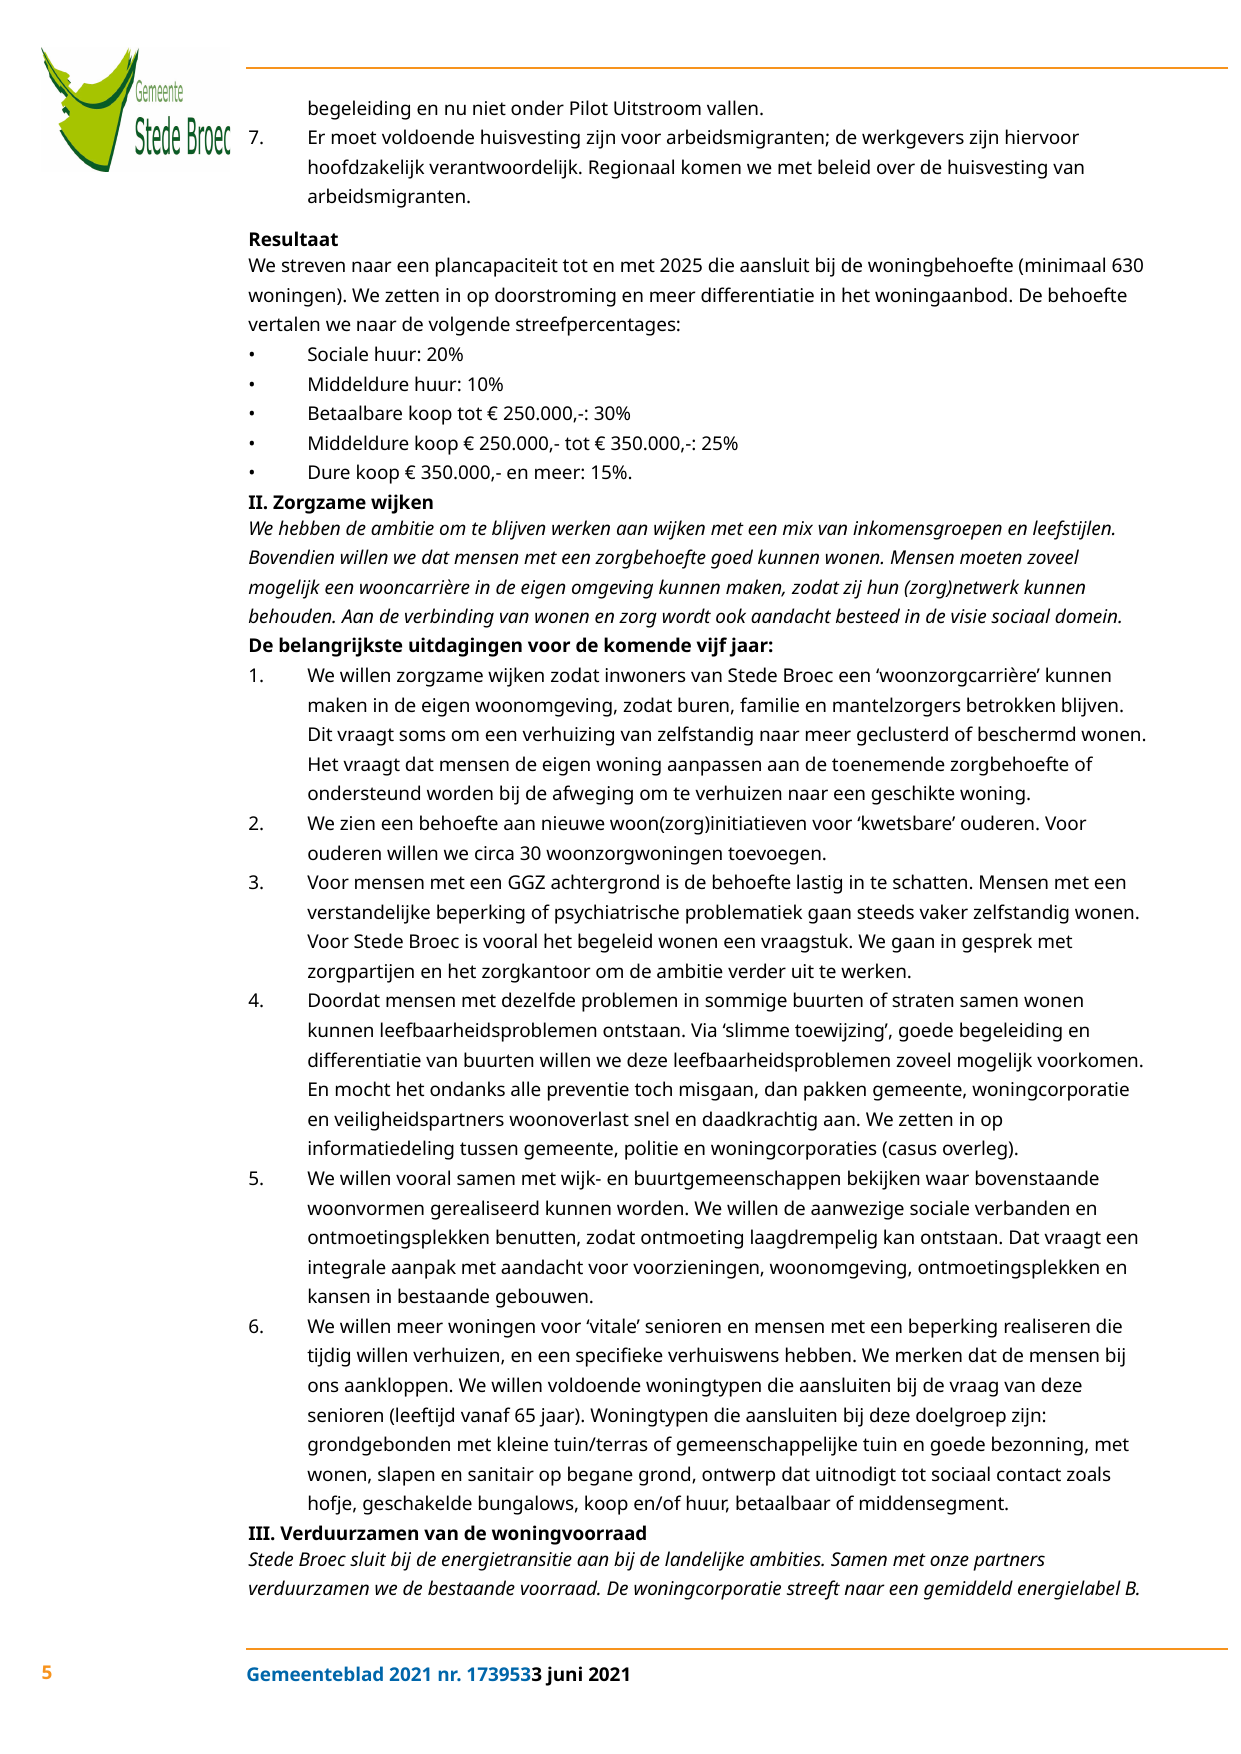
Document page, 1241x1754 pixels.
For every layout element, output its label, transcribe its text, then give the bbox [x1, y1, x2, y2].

table_header We hebben de ambitie om te blijven werken aan wijken met een mix van inkomensgroepen en leefstijlen. Bovendien willen we dat mensen met een zorgbehoefte goed kunnen wonen. Mensen moeten zoveel mogelijk een wooncarrière in de eigen omgeving kunnen maken, zodat zij hun (zorg)netwerk kunnen behouden. Aan de verbinding van wonen en zorg wordt ook aandacht besteed in de visie sociaal domein. [248, 515, 1152, 629]
list Middeldure huur: 10% [248, 371, 1152, 396]
list We willen zorgzame wijken zodat inwoners van Stede Broec een ‘woonzorgcarrière’ kunnen maken in de eigen woonomgeving, zodat buren, familie en mantelzorgers betrokken blijven. Dit vraagt soms om een verhuizing van zelfstandig naar meer geclusterd of beschermd wonen. Het vraagt dat mensen de eigen woning aanpassen aan de toenemende zorgbehoefte of ondersteund worden bij de afweging om te verhuizen naar een geschikte woning. [248, 662, 1152, 806]
text De belangrijkste uitdagingen voor de komende vijf jaar: [248, 633, 1152, 658]
text II. Zorgzame wijken [248, 489, 1152, 515]
list Middeldure koop € 250.000,- tot € 350.000,-: 25% [248, 430, 1152, 456]
list We zien een behoefte aan nieuwe woon(zorg)initiatieven voor ‘kwetsbare’ ouderen. Voor ouderen willen we circa 30 woonzorgwoningen toevoegen. [248, 810, 1152, 865]
list We willen vooral samen met wijk- en buurtgemeenschappen bekijken waar bovenstaande woonvormen gerealiseerd kunnen worden. We willen de aanwezige sociale verbanden en ontmoetingsplekken benutten, zodat ontmoeting laagdrempelig kan ontstaan. Dat vraagt een integrale aanpak met aandacht voor voorzieningen, woonomgeving, ontmoetingsplekken en kansen in bestaande gebouwen. [248, 1165, 1152, 1309]
list Betaalbare koop tot € 250.000,-: 30% [248, 400, 1152, 426]
text We streven naar een plancapaciteit tot en met 2025 die aansluit bij de woningbehoefte (minimaal 630 woningen). We zetten in op doorstroming en meer differentiatie in het woningaanbod. De behoefte vertalen we naar de volgende streefpercentages: [248, 252, 1152, 337]
list Voor mensen met een GGZ achtergrond is de behoefte lastig in te schatten. Mensen met een verstandelijke beperking of psychiatrische problematiek gaan steeds vaker zelfstandig wonen. Voor Stede Broec is vooral het begeleid wonen een vraagstuk. We gaan in gesprek met zorgpartijen en het zorgkantoor om de ambitie verder uit te werken. [248, 869, 1152, 984]
list begeleiding en nu niet onder Pilot Uitstroom vallen. [248, 95, 1152, 121]
list We willen meer woningen voor ‘vitale’ senioren en mensen met een beperking realiseren die tijdig willen verhuizen, en een specifieke verhuiswens hebben. We merken dat de mensen bij ons aankloppen. We willen voldoende woningtypen die aansluiten bij de vraag van deze senioren (leeftijd vanaf 65 jaar). Woningtypen die aansluiten bij deze doelgroep zijn: grondgebonden met kleine tuin/terras of gemeenschappelijke tuin en goede bezonning, met wonen, slapen en sanitair op begane grond, ontwerp dat uitnodigt tot sociaal contact zoals hofje, geschakelde bungalows, koop en/of huur, betaalbaar of middensegment. [248, 1313, 1152, 1516]
list Er moet voldoende huisvesting zijn voor arbeidsmigranten; de werkgevers zijn hiervoor hoofdzakelijk verantwoordelijk. Regionaal komen we met beleid over de huisvesting van arbeidsmigranten. [248, 124, 1152, 209]
table_header Stede Broec sluit bij de energietransitie aan bij de landelijke ambities. Samen met onze partners verduurzamen we de bestaande voorraad. De woningcorporatie streeft naar een gemiddeld energielabel B. [248, 1546, 1152, 1601]
text III. Verduurzamen van de woningvoorraad [248, 1520, 1152, 1546]
list Dure koop € 350.000,- en meer: 15%. [248, 459, 1152, 485]
list Doordat mensen met dezelfde problemen in sommige buurten of straten samen wonen kunnen leefbaarheidsproblemen ontstaan. Via ‘slimme toewijzing’, goede begeleiding en differentiatie van buurten willen we deze leefbaarheidsproblemen zoveel mogelijk voorkomen. En mocht het ondanks alle preventie toch misgaan, dan pakken gemeente, woningcorporatie en veiligheidspartners woonoverlast snel en daadkrachtig aan. We zetten in op informatiedeling tussen gemeente, politie en woningcorporaties (casus overleg). [248, 988, 1152, 1161]
picture [41, 47, 231, 172]
list Sociale huur: 20% [248, 341, 1152, 367]
text Resultaat [248, 227, 1152, 252]
